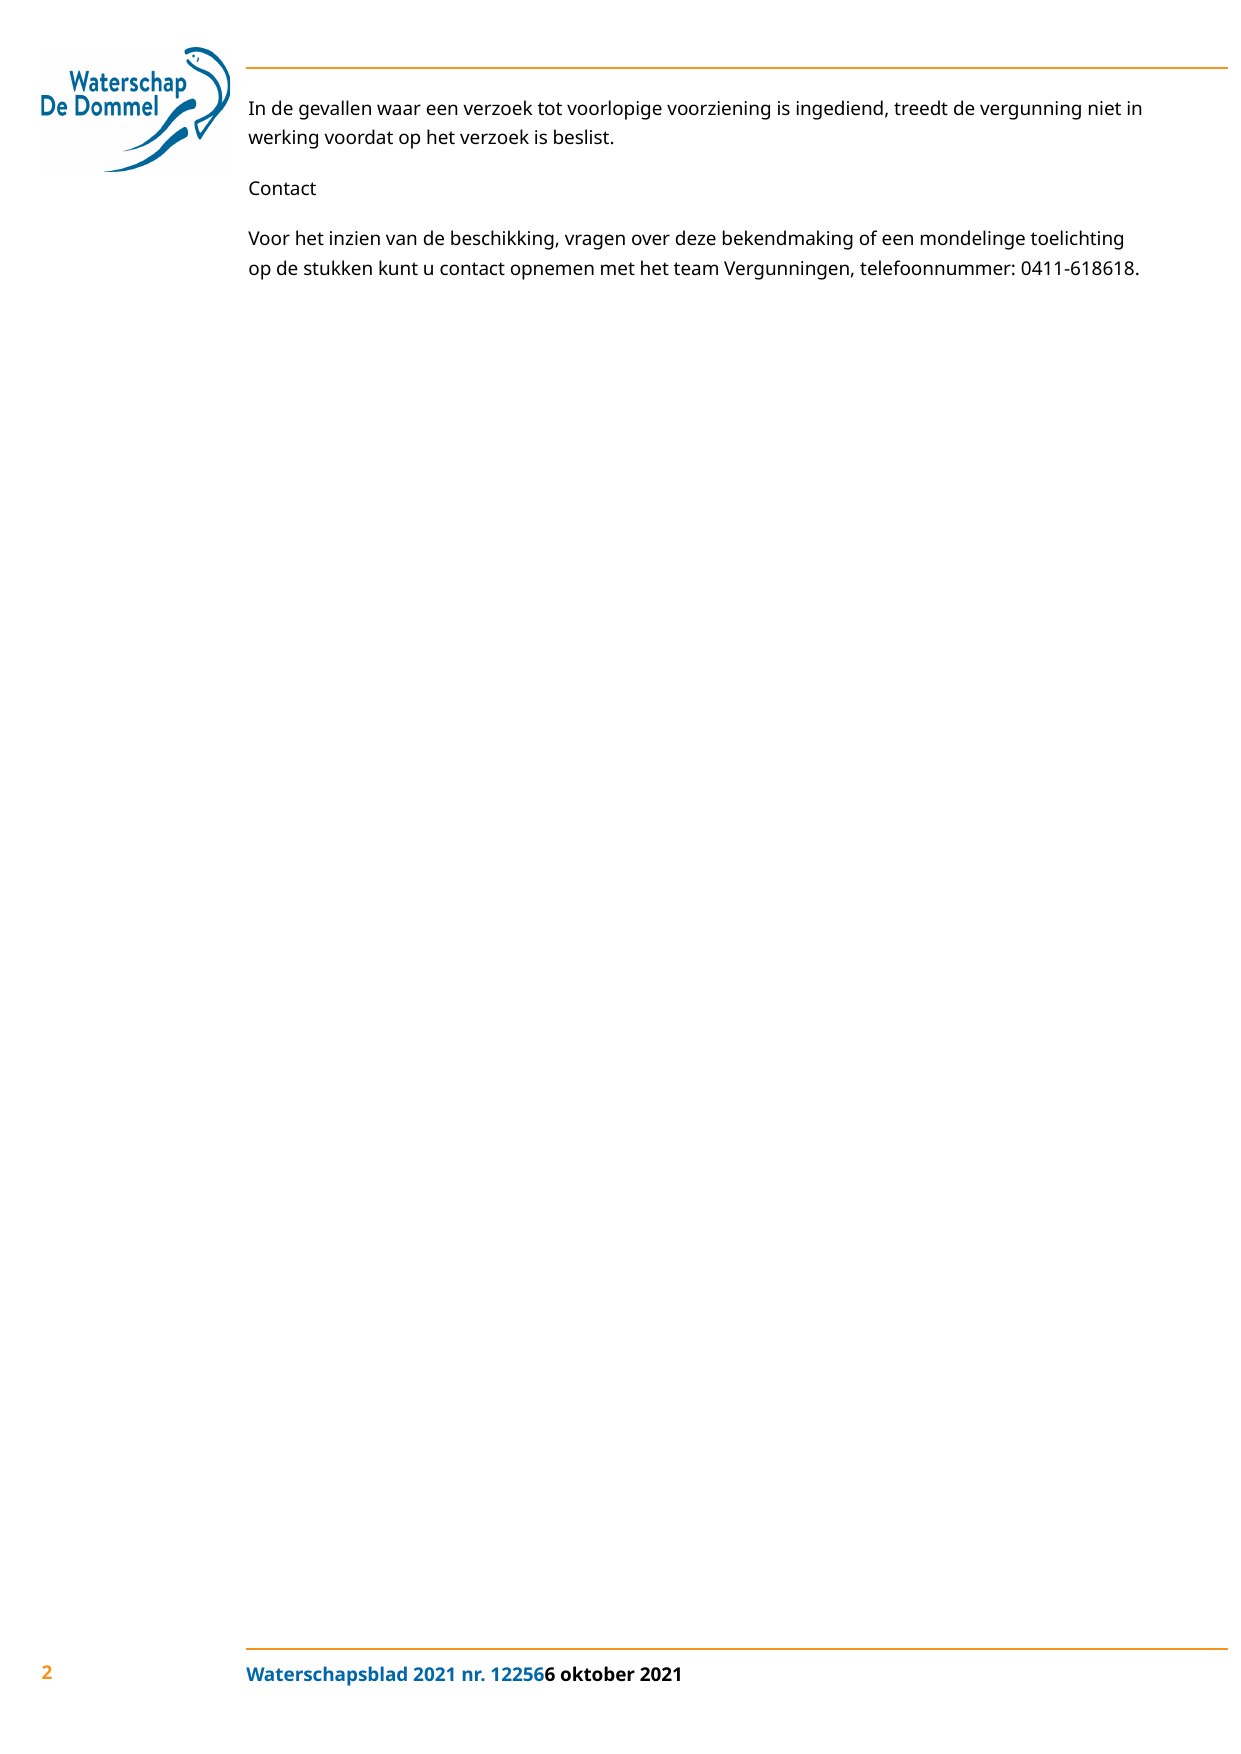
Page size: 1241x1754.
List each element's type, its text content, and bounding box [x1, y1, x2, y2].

text In de gevallen waar een verzoek tot voorlopige voorziening is ingediend, treedt de vergunning niet in werking voordat op het verzoek is beslist. [248, 95, 1152, 150]
text Voor het inzien van de beschikking, vragen over deze bekendmaking of een mondelinge toelichting op de stukken kunt u contact opnemen met het team Vergunningen, telefoonnummer: 0411-618618. [248, 225, 1152, 281]
picture [204, 47, 231, 76]
text Contact [248, 175, 1152, 201]
picture [198, 118, 210, 131]
picture [45, 99, 51, 111]
picture [41, 47, 231, 172]
